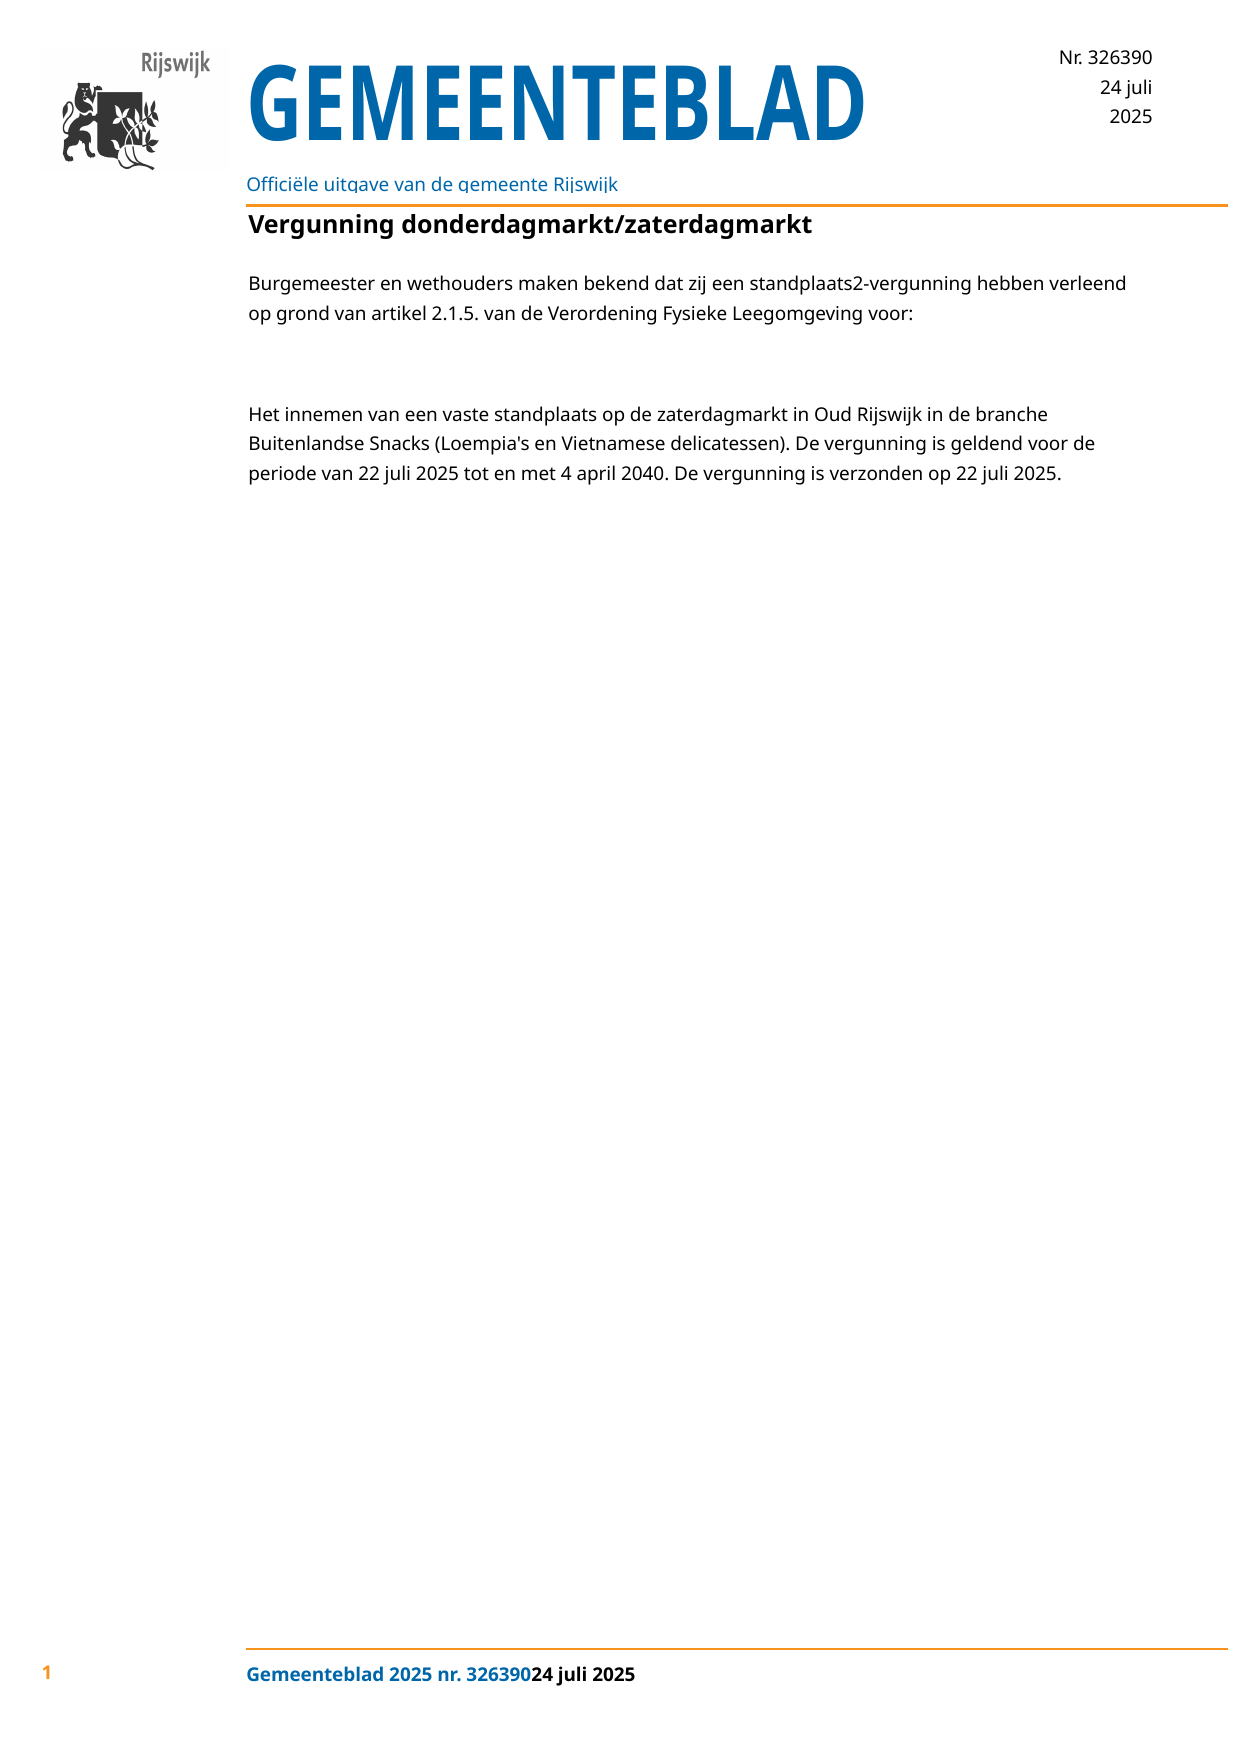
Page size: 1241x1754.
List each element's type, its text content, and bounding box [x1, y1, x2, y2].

text Het innemen van een vaste standplaats op de zaterdagmarkt in Oud Rijswijk in de branche Buitenlandse Snacks (Loempia's en Vietnamese delicatessen). De vergunning is geldend voor de periode van 22 juli 2025 tot en met 4 april 2040. De vergunning is verzonden op 22 juli 2025. [248, 401, 1152, 486]
picture [41, 47, 231, 172]
text Vergunning donderdagmarkt/zaterdagmarkt [248, 207, 1152, 241]
text Burgemeester en wethouders maken bekend dat zij een standplaats2-vergunning hebben verleend op grond van artikel 2.1.5. van de Verordening Fysieke Leegomgeving voor: [248, 270, 1152, 326]
